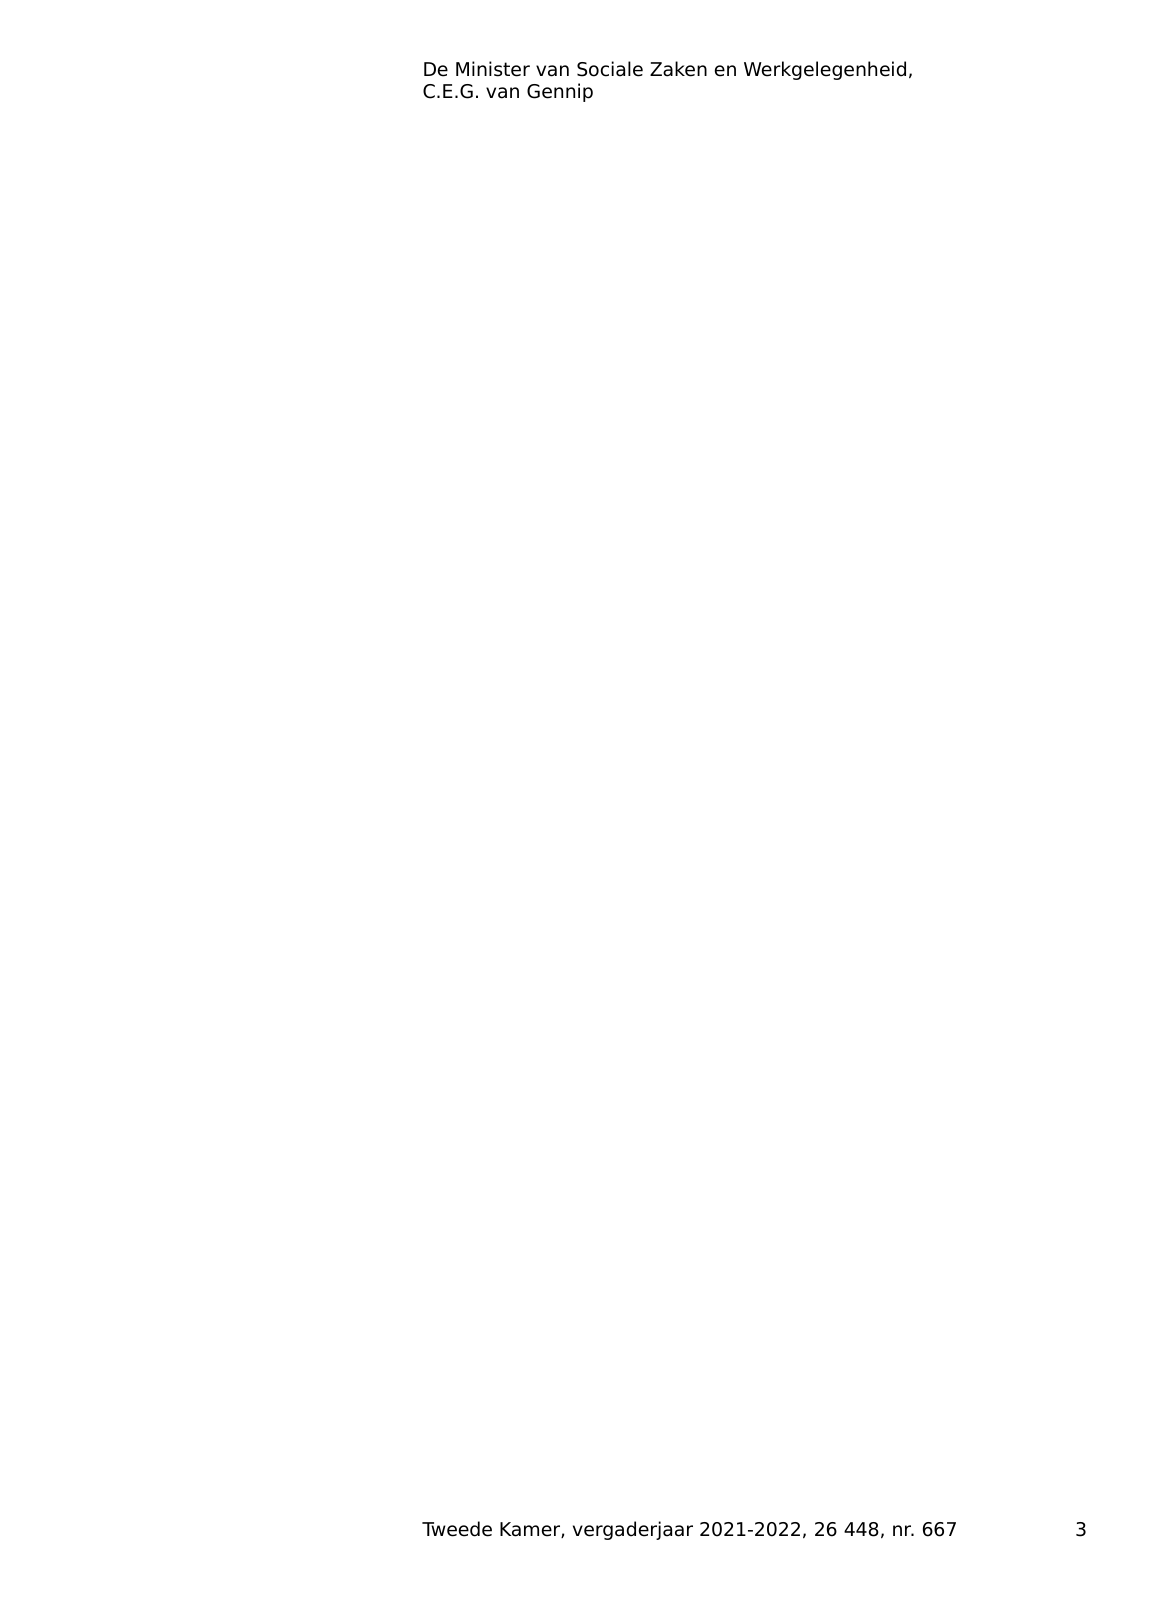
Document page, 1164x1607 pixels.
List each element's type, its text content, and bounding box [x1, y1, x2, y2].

text De Minister van Sociale Zaken en Werkgelegenheid, C.E.G. van Gennip [422, 59, 1087, 103]
